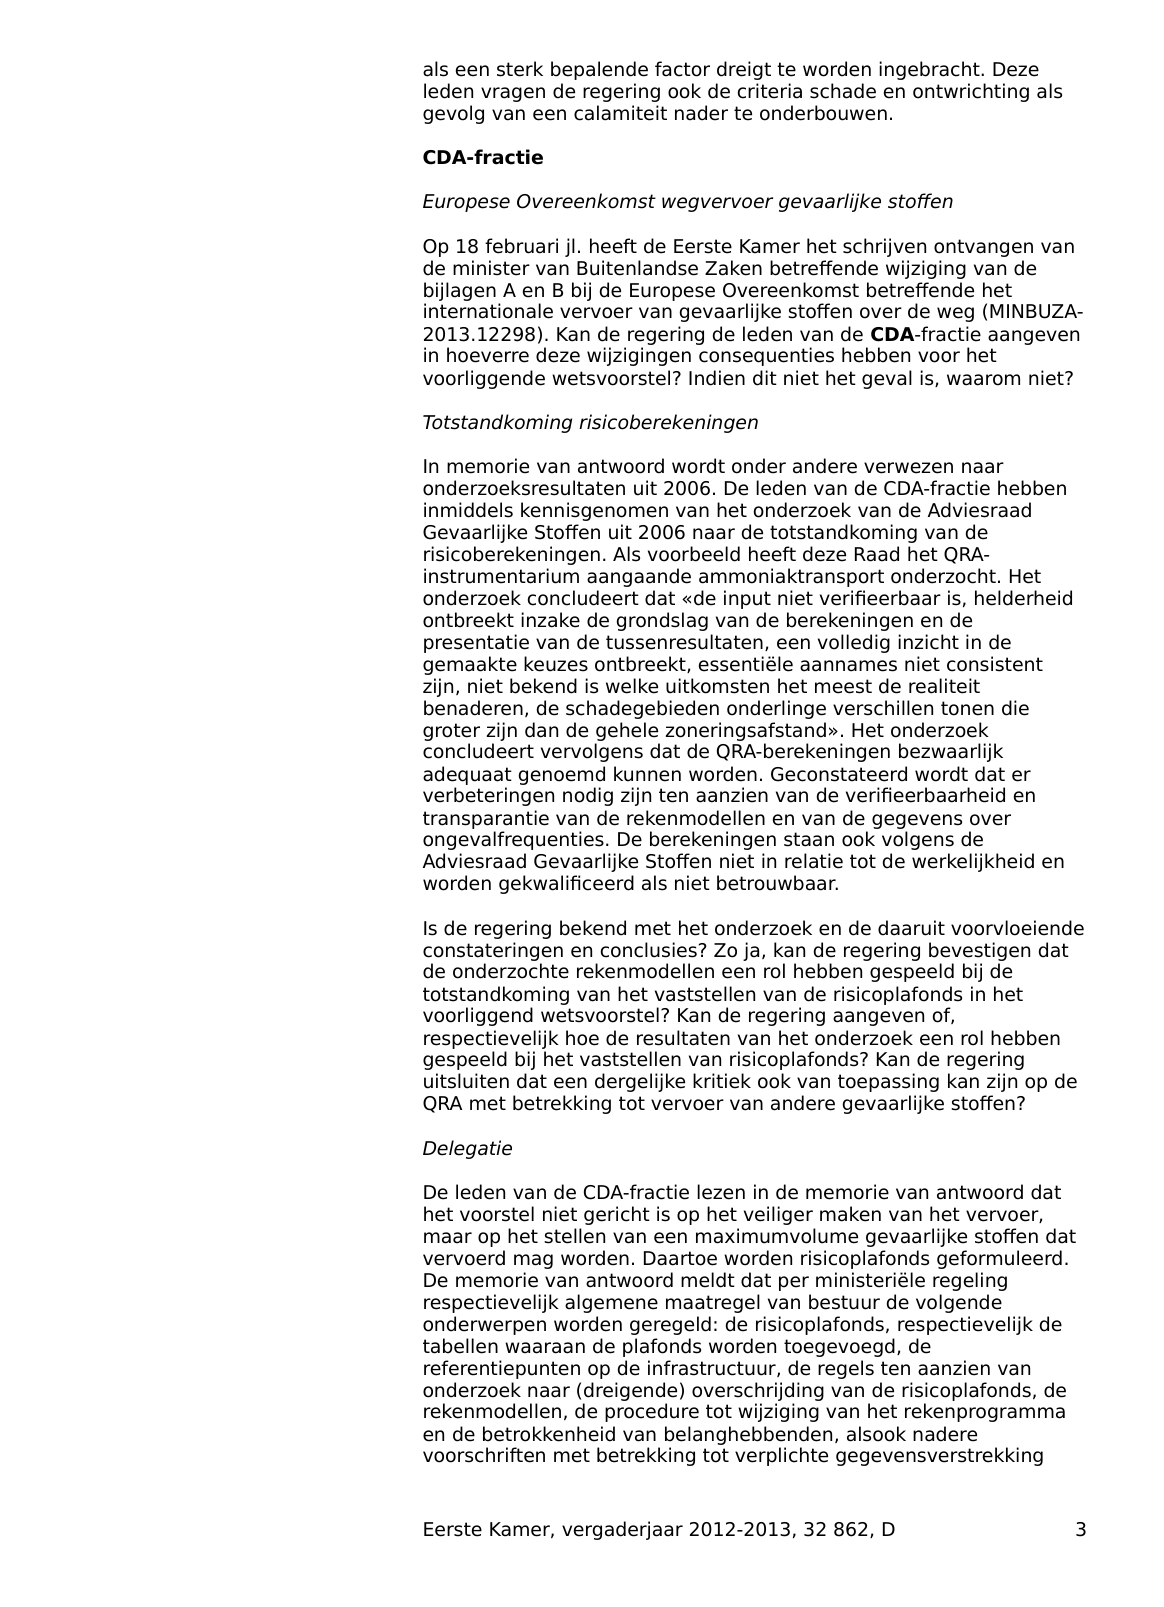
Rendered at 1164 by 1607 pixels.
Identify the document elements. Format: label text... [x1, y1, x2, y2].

text Op 18 februari jl. heeft de Eerste Kamer het schrijven ontvangen van de minister van Buitenlandse Zaken betreffende wijziging van de bijlagen A en B bij de Europese Overeenkomst betreffende het internationale vervoer van gevaarlijke stoffen over de weg (MINBUZA-2013.12298). Kan de regering de leden van de CDA-fractie aangeven in hoeverre deze wijzigingen consequenties hebben voor het voorliggende wetsvoorstel? Indien dit niet het geval is, waarom niet? [422, 236, 1087, 389]
subtitle Europese Overeenkomst wegvervoer gevaarlijke stoffen [422, 191, 1087, 213]
text Is de regering bekend met het onderzoek en de daaruit voorvloeiende constateringen en conclusies? Zo ja, kan de regering bevestigen dat de onderzochte rekenmodellen een rol hebben gespeeld bij de totstandkoming van het vaststellen van de risicoplafonds in het voorliggend wetsvoorstel? Kan de regering aangeven of, respectievelijk hoe de resultaten van het onderzoek een rol hebben gespeeld bij het vaststellen van risicoplafonds? Kan de regering uitsluiten dat een dergelijke kritiek ook van toepassing kan zijn op de QRA met betrekking tot vervoer van andere gevaarlijke stoffen? [422, 917, 1087, 1115]
text als een sterk bepalende factor dreigt te worden ingebracht. Deze leden vragen de regering ook de criteria schade en ontwrichting als gevolg van een calamiteit nader te onderbouwen. [422, 59, 1087, 125]
subtitle Delegatie [422, 1137, 1087, 1159]
subtitle Totstandkoming risicoberekeningen [422, 412, 1087, 433]
text In memorie van antwoord wordt onder andere verwezen naar onderzoeksresultaten uit 2006. De leden van de CDA-fractie hebben inmiddels kennisgenomen van het onderzoek van de Adviesraad Gevaarlijke Stoffen uit 2006 naar de totstandkoming van de risicoberekeningen. Als voorbeeld heeft deze Raad het QRA-instrumentarium aangaande ammoniaktransport onderzocht. Het onderzoek concludeert dat «de input niet verifieerbaar is, helderheid ontbreekt inzake de grondslag van de berekeningen en de presentatie van de tussenresultaten, een volledig inzicht in de gemaakte keuzes ontbreekt, essentiële aannames niet consistent zijn, niet bekend is welke uitkomsten het meest de realiteit benaderen, de schadegebieden onderlinge verschillen tonen die groter zijn dan de gehele zoneringsafstand». Het onderzoek concludeert vervolgens dat de QRA-berekeningen bezwaarlijk adequaat genoemd kunnen worden. Geconstateerd wordt dat er verbeteringen nodig zijn ten aanzien van de verifieerbaarheid en transparantie van de rekenmodellen en van de gegevens over ongevalfrequenties. De berekeningen staan ook volgens de Adviesraad Gevaarlijke Stoffen niet in relatie tot de werkelijkheid en worden gekwalificeerd als niet betrouwbaar. [422, 456, 1087, 895]
subtitle CDA-fractie [422, 147, 1087, 169]
text De leden van de CDA-fractie lezen in de memorie van antwoord dat het voorstel niet gericht is op het veiliger maken van het vervoer, maar op het stellen van een maximumvolume gevaarlijke stoffen dat vervoerd mag worden. Daartoe worden risicoplafonds geformuleerd. De memorie van antwoord meldt dat per ministeriële regeling respectievelijk algemene maatregel van bestuur de volgende onderwerpen worden geregeld: de risicoplafonds, respectievelijk de tabellen waaraan de plafonds worden toegevoegd, de referentiepunten op de infrastructuur, de regels ten aanzien van onderzoek naar (dreigende) overschrijding van de risicoplafonds, de rekenmodellen, de procedure tot wijziging van het rekenprogramma en de betrokkenheid van belanghebbenden, alsook nadere voorschriften met betrekking tot verplichte gegevensverstrekking [422, 1182, 1087, 1467]
